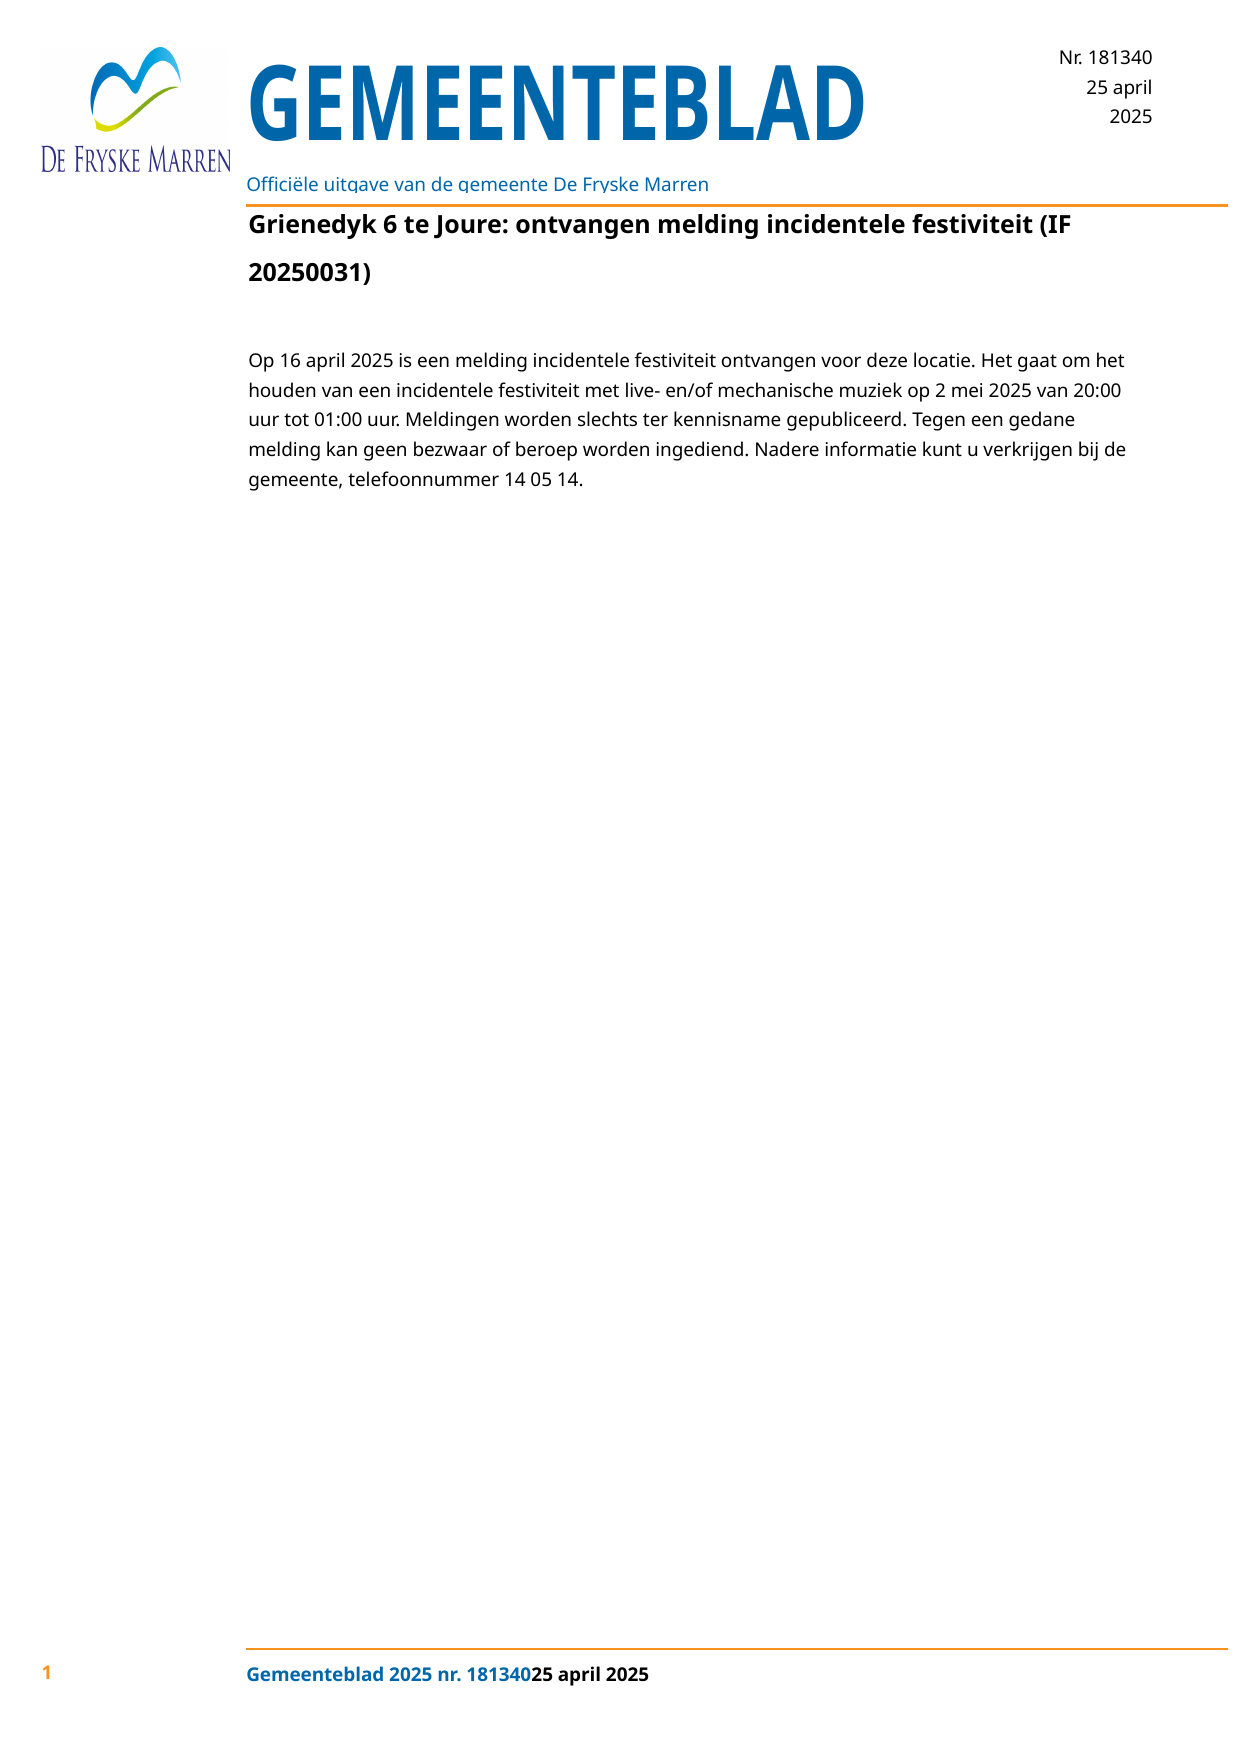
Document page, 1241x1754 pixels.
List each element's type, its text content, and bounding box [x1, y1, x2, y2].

text Grienedyk 6 te Joure: ontvangen melding incidentele festiviteit (IF 20250031) [248, 207, 1152, 288]
picture [41, 47, 231, 172]
text Op 16 april 2025 is een melding incidentele festiviteit ontvangen voor deze locatie. Het gaat om het houden van een incidentele festiviteit met live- en/of mechanische muziek op 2 mei 2025 van 20:00 uur tot 01:00 uur. Meldingen worden slechts ter kennisname gepubliceerd. Tegen een gedane melding kan geen bezwaar of beroep worden ingediend. Nadere informatie kunt u verkrijgen bij de gemeente, telefoonnummer 14 05 14. [248, 347, 1152, 492]
